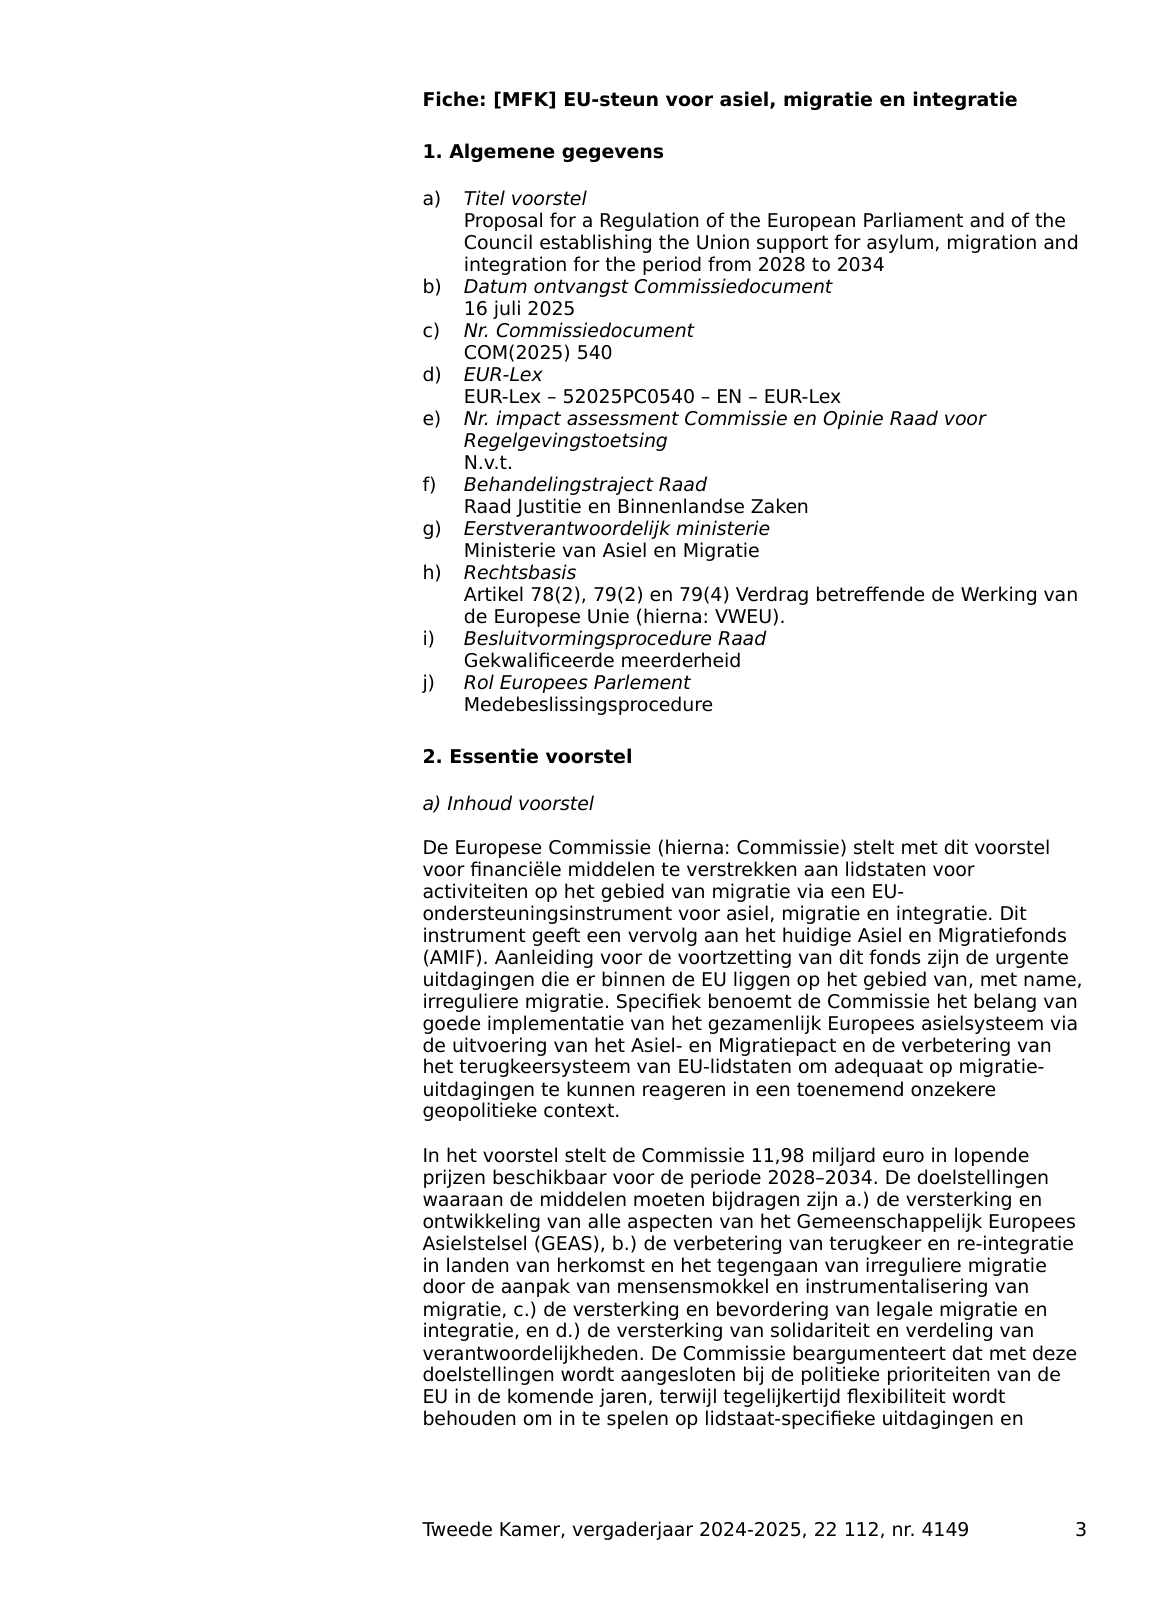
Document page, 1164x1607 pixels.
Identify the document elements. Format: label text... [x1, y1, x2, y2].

text a) Titel voorstel [422, 188, 1087, 210]
text EUR-Lex – 52025PC0540 – EN – EUR-Lex [464, 386, 1087, 408]
text COM(2025) 540 [464, 342, 1087, 364]
text Ministerie van Asiel en Migratie [464, 540, 1087, 562]
text f) Behandelingstraject Raad [422, 474, 1087, 496]
text Artikel 78(2), 79(2) en 79(4) Verdrag betreffende de Werking van de Europese Unie (hierna: VWEU). [464, 584, 1087, 628]
text j) Rol Europees Parlement [422, 672, 1087, 693]
text N.v.t. [464, 452, 1087, 474]
subtitle 1. Algemene gegevens [422, 141, 1087, 163]
text h) Rechtsbasis [422, 562, 1087, 584]
subtitle 2. Essentie voorstel [422, 746, 1087, 767]
text Raad Justitie en Binnenlandse Zaken [464, 496, 1087, 518]
text g) Eerstverantwoordelijk ministerie [422, 518, 1087, 540]
text Proposal for a Regulation of the European Parliament and of the Council establishing the Union support for asylum, migration and integration for the period from 2028 to 2034 [464, 210, 1087, 276]
text b) Datum ontvangst Commissiedocument [422, 276, 1087, 298]
text i) Besluitvormingsprocedure Raad [422, 628, 1087, 649]
subtitle a) Inhoud voorstel [422, 792, 1087, 814]
text 16 juli 2025 [464, 298, 1087, 320]
text Medebeslissingsprocedure [464, 693, 1087, 716]
subtitle Fiche: [MFK] EU-steun voor asiel, migratie en integratie [422, 89, 1087, 111]
text In het voorstel stelt de Commissie 11,98 miljard euro in lopende prijzen beschikbaar voor de periode 2028–2034. De doelstellingen waaraan de middelen moeten bijdragen zijn a.) de versterking en ontwikkeling van alle aspecten van het Gemeenschappelijk Europees Asielstelsel (GEAS), b.) de verbetering van terugkeer en re-integratie in landen van herkomst en het tegengaan van irreguliere migratie door de aanpak van mensensmokkel en instrumentalisering van migratie, c.) de versterking en bevordering van legale migratie en integratie, en d.) de versterking van solidariteit en verdeling van verantwoordelijkheden. De Commissie beargumenteert dat met deze doelstellingen wordt aangesloten bij de politieke prioriteiten van de EU in de komende jaren, terwijl tegelijkertijd flexibiliteit wordt behouden om in te spelen op lidstaat-specifieke uitdagingen en [422, 1144, 1087, 1430]
text d) EUR-Lex [422, 364, 1087, 386]
text Gekwalificeerde meerderheid [464, 649, 1087, 672]
text e) Nr. impact assessment Commissie en Opinie Raad voor Regelgevingstoetsing [422, 408, 1087, 452]
text De Europese Commissie (hierna: Commissie) stelt met dit voorstel voor financiële middelen te verstrekken aan lidstaten voor activiteiten op het gebied van migratie via een EU-ondersteuningsinstrument voor asiel, migratie en integratie. Dit instrument geeft een vervolg aan het huidige Asiel en Migratiefonds (AMIF). Aanleiding voor de voortzetting van dit fonds zijn de urgente uitdagingen die er binnen de EU liggen op het gebied van, met name, irreguliere migratie. Specifiek benoemt de Commissie het belang van goede implementatie van het gezamenlijk Europees asielsysteem via de uitvoering van het Asiel- en Migratiepact en de verbetering van het terugkeersysteem van EU-lidstaten om adequaat op migratie-uitdagingen te kunnen reageren in een toenemend onzekere geopolitieke context. [422, 837, 1087, 1122]
text c) Nr. Commissiedocument [422, 320, 1087, 342]
